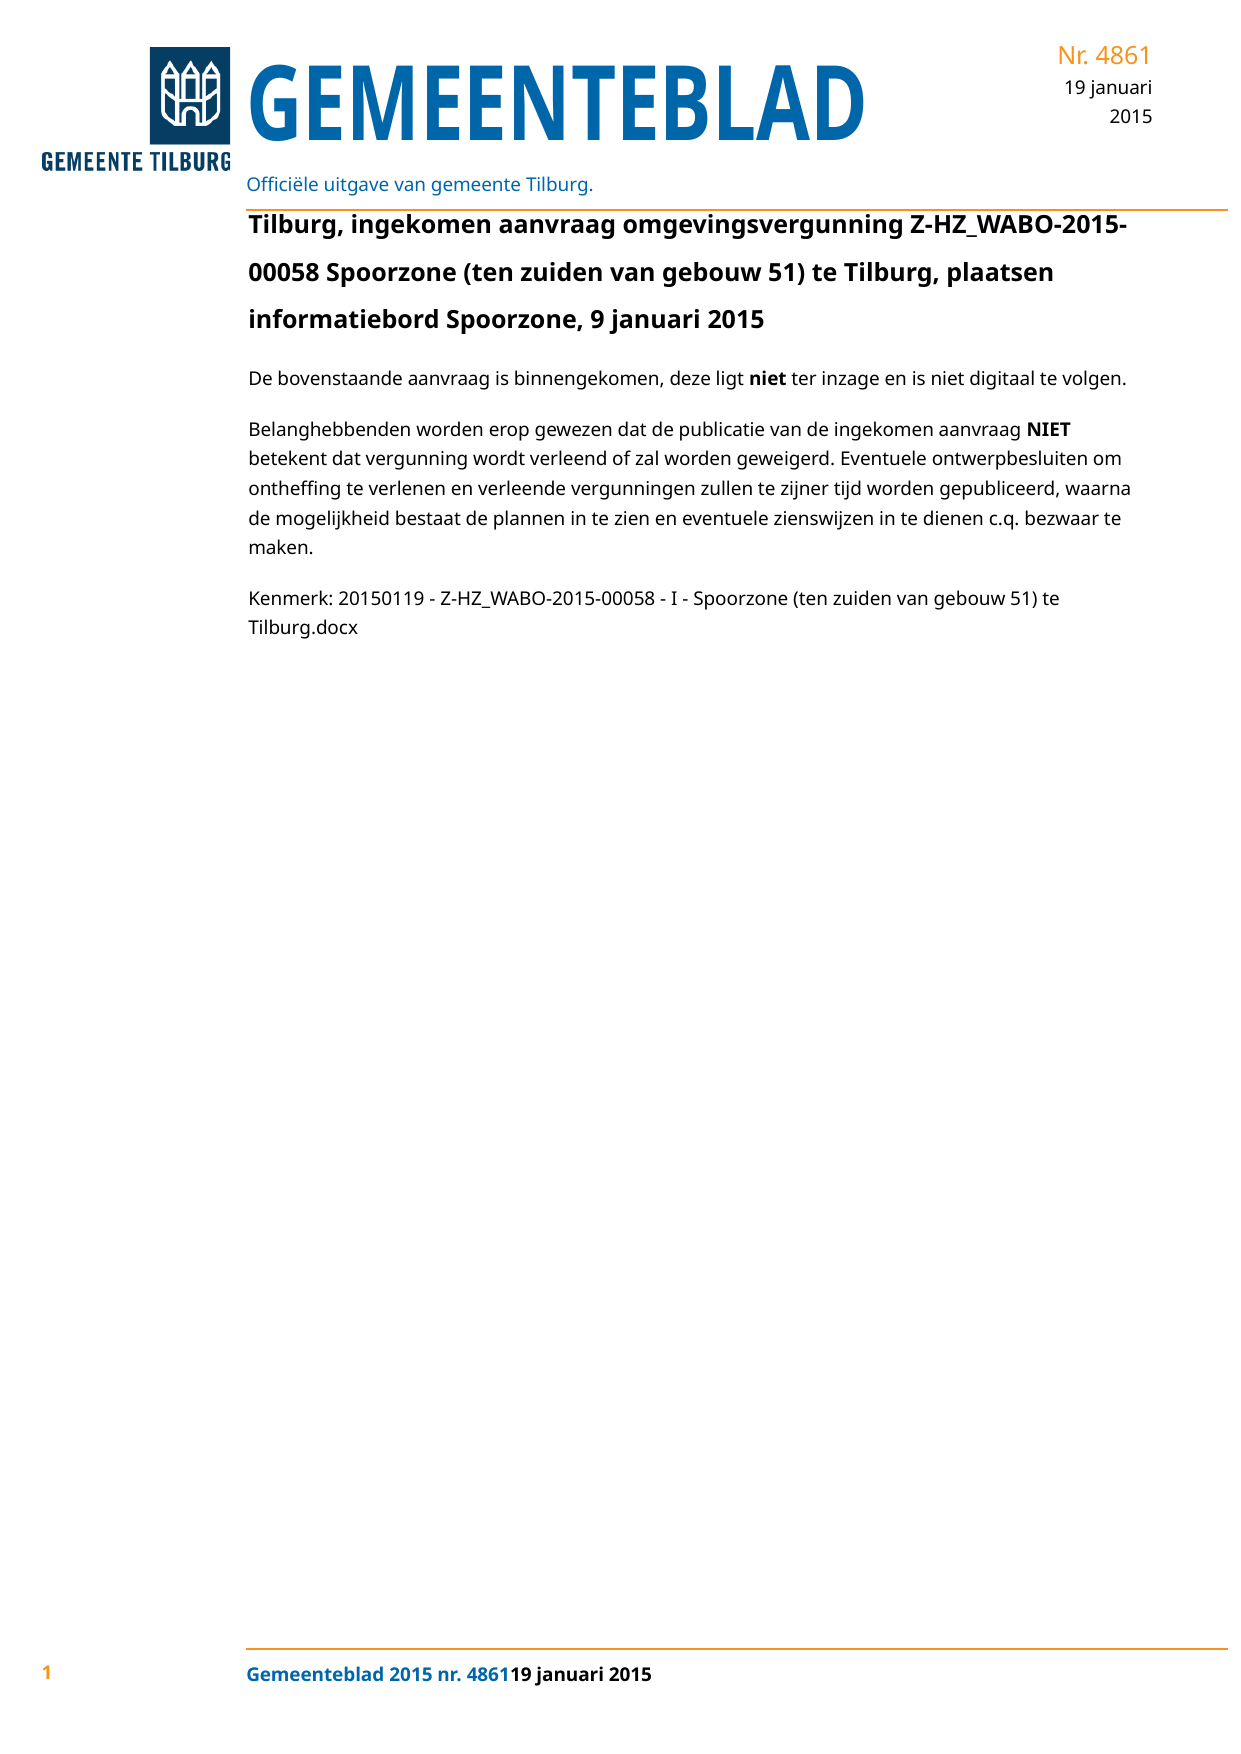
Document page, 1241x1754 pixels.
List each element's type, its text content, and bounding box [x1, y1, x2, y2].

picture [41, 47, 231, 172]
text Belanghebbenden worden erop gewezen dat de publicatie van de ingekomen aanvraag NIET betekent dat vergunning wordt verleend of zal worden geweigerd. Eventuele ontwerpbesluiten om ontheffing te verlenen en verleende vergunningen zullen te zijner tijd worden gepubliceerd, waarna de mogelijkheid bestaat de plannen in te zien en eventuele zienswijzen in te dienen c.q. bezwaar te maken. [248, 416, 1152, 560]
text Tilburg, ingekomen aanvraag omgevingsvergunning Z-HZ_WABO-2015-00058 Spoorzone (ten zuiden van gebouw 51) te Tilburg, plaatsen informatiebord Spoorzone, 9 januari 2015 [248, 211, 1152, 336]
text Kenmerk: 20150119 - Z-HZ_WABO-2015-00058 - I - Spoorzone (ten zuiden van gebouw 51) te Tilburg.docx [248, 585, 1152, 640]
text De bovenstaande aanvraag is binnengekomen, deze ligt niet ter inzage en is niet digitaal te volgen. [248, 366, 1152, 391]
